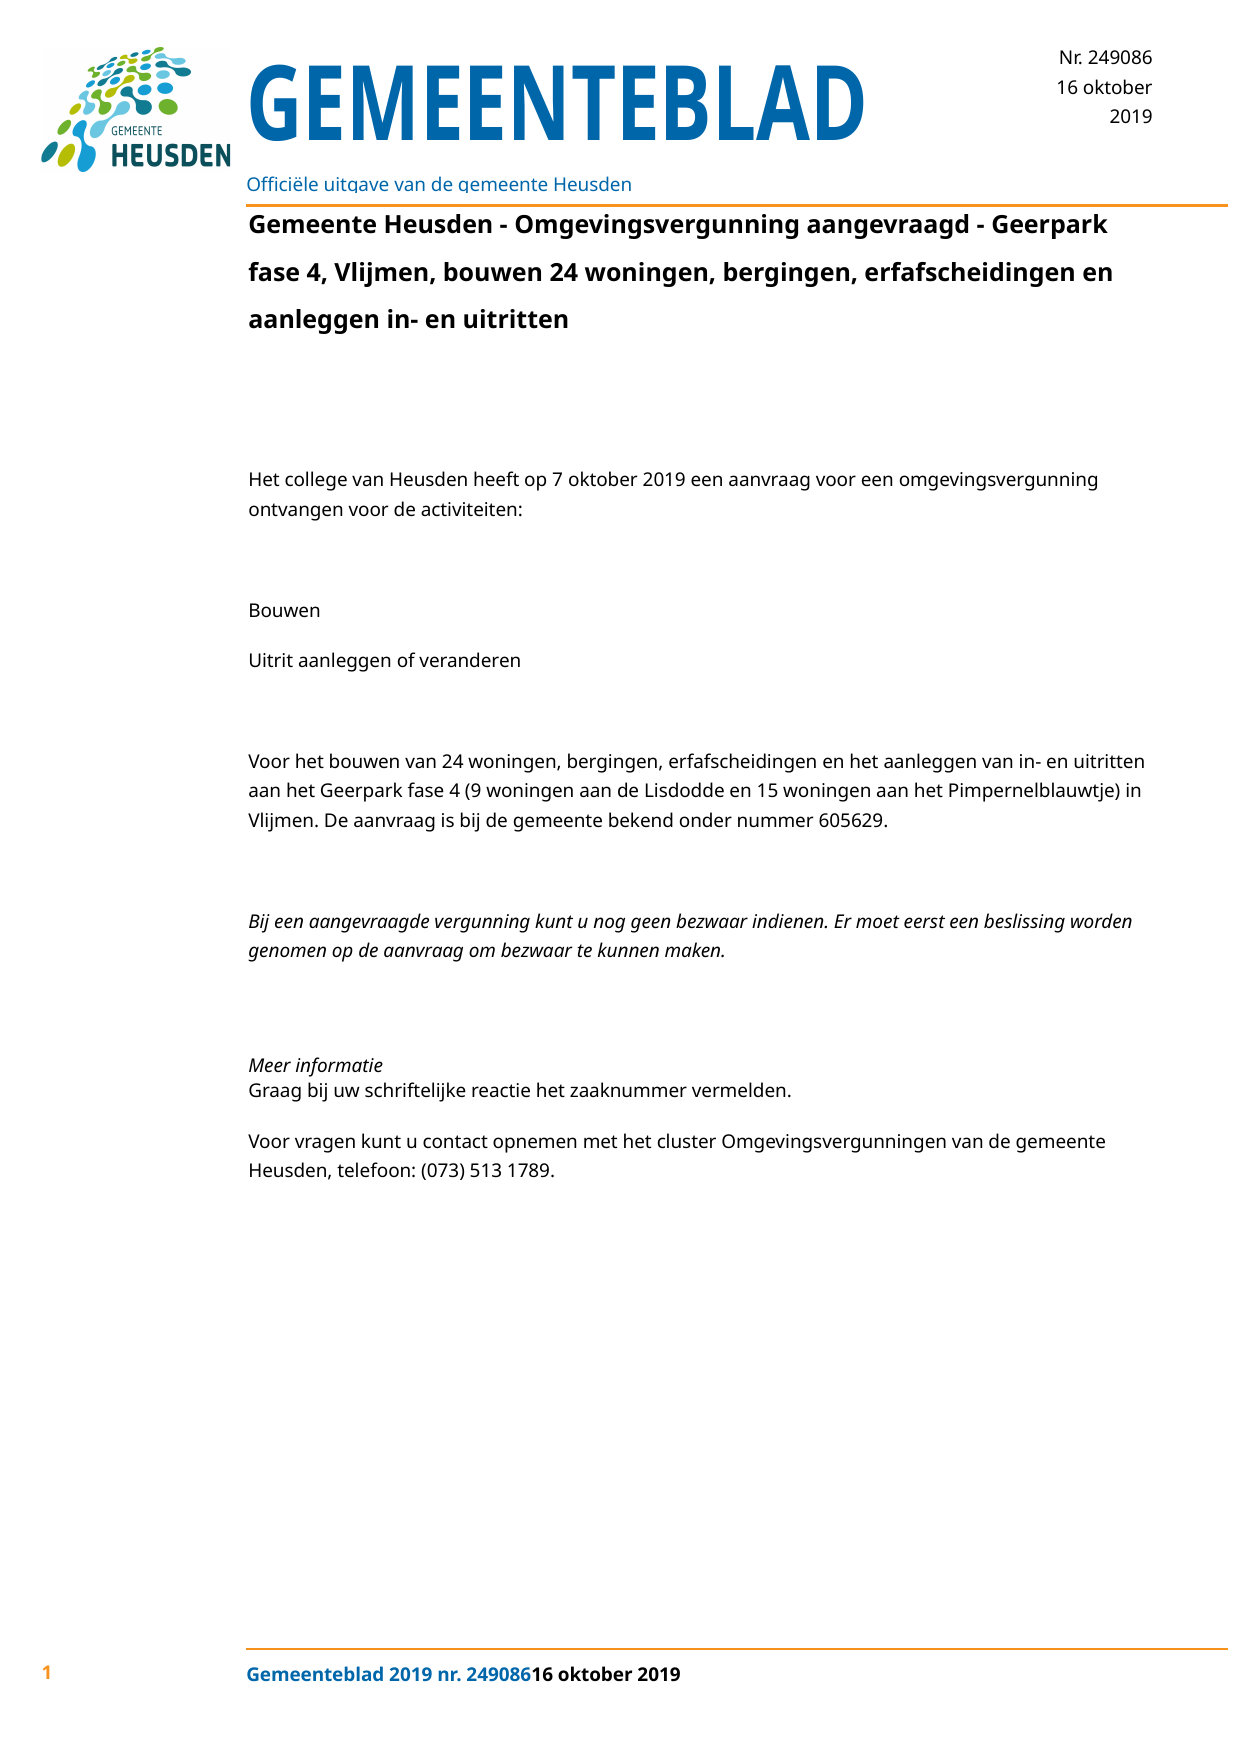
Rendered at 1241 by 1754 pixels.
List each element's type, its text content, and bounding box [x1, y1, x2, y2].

text Meer informatie [248, 1052, 1152, 1078]
text Uitrit aanleggen of veranderen [248, 647, 1152, 673]
text Bouwen [248, 597, 1152, 622]
text Voor het bouwen van 24 woningen, bergingen, erfafscheidingen en het aanleggen van in- en uitritten aan het Geerpark fase 4 (9 woningen aan de Lisdodde en 15 woningen aan het Pimpernelblauwtje) in Vlijmen. De aanvraag is bij de gemeente bekend onder nummer 605629. [248, 748, 1152, 833]
text Voor vragen kunt u contact opnemen met het cluster Omgevingsvergunningen van de gemeente Heusden, telefoon: (073) 513 1789. [248, 1128, 1152, 1183]
picture [41, 47, 231, 172]
text Het college van Heusden heeft op 7 oktober 2019 een aanvraag voor een omgevingsvergunning ontvangen voor de activiteiten: [248, 466, 1152, 522]
text Bij een aangevraagde vergunning kunt u nog geen bezwaar indienen. Er moet eerst een beslissing worden genomen op de aanvraag om bezwaar te kunnen maken. [248, 908, 1152, 963]
text Gemeente Heusden - Omgevingsvergunning aangevraagd - Geerpark fase 4, Vlijmen, bouwen 24 woningen, bergingen, erfafscheidingen en aanleggen in- en uitritten [248, 207, 1152, 336]
text Graag bij uw schriftelijke reactie het zaaknummer vermelden. [248, 1078, 1152, 1103]
